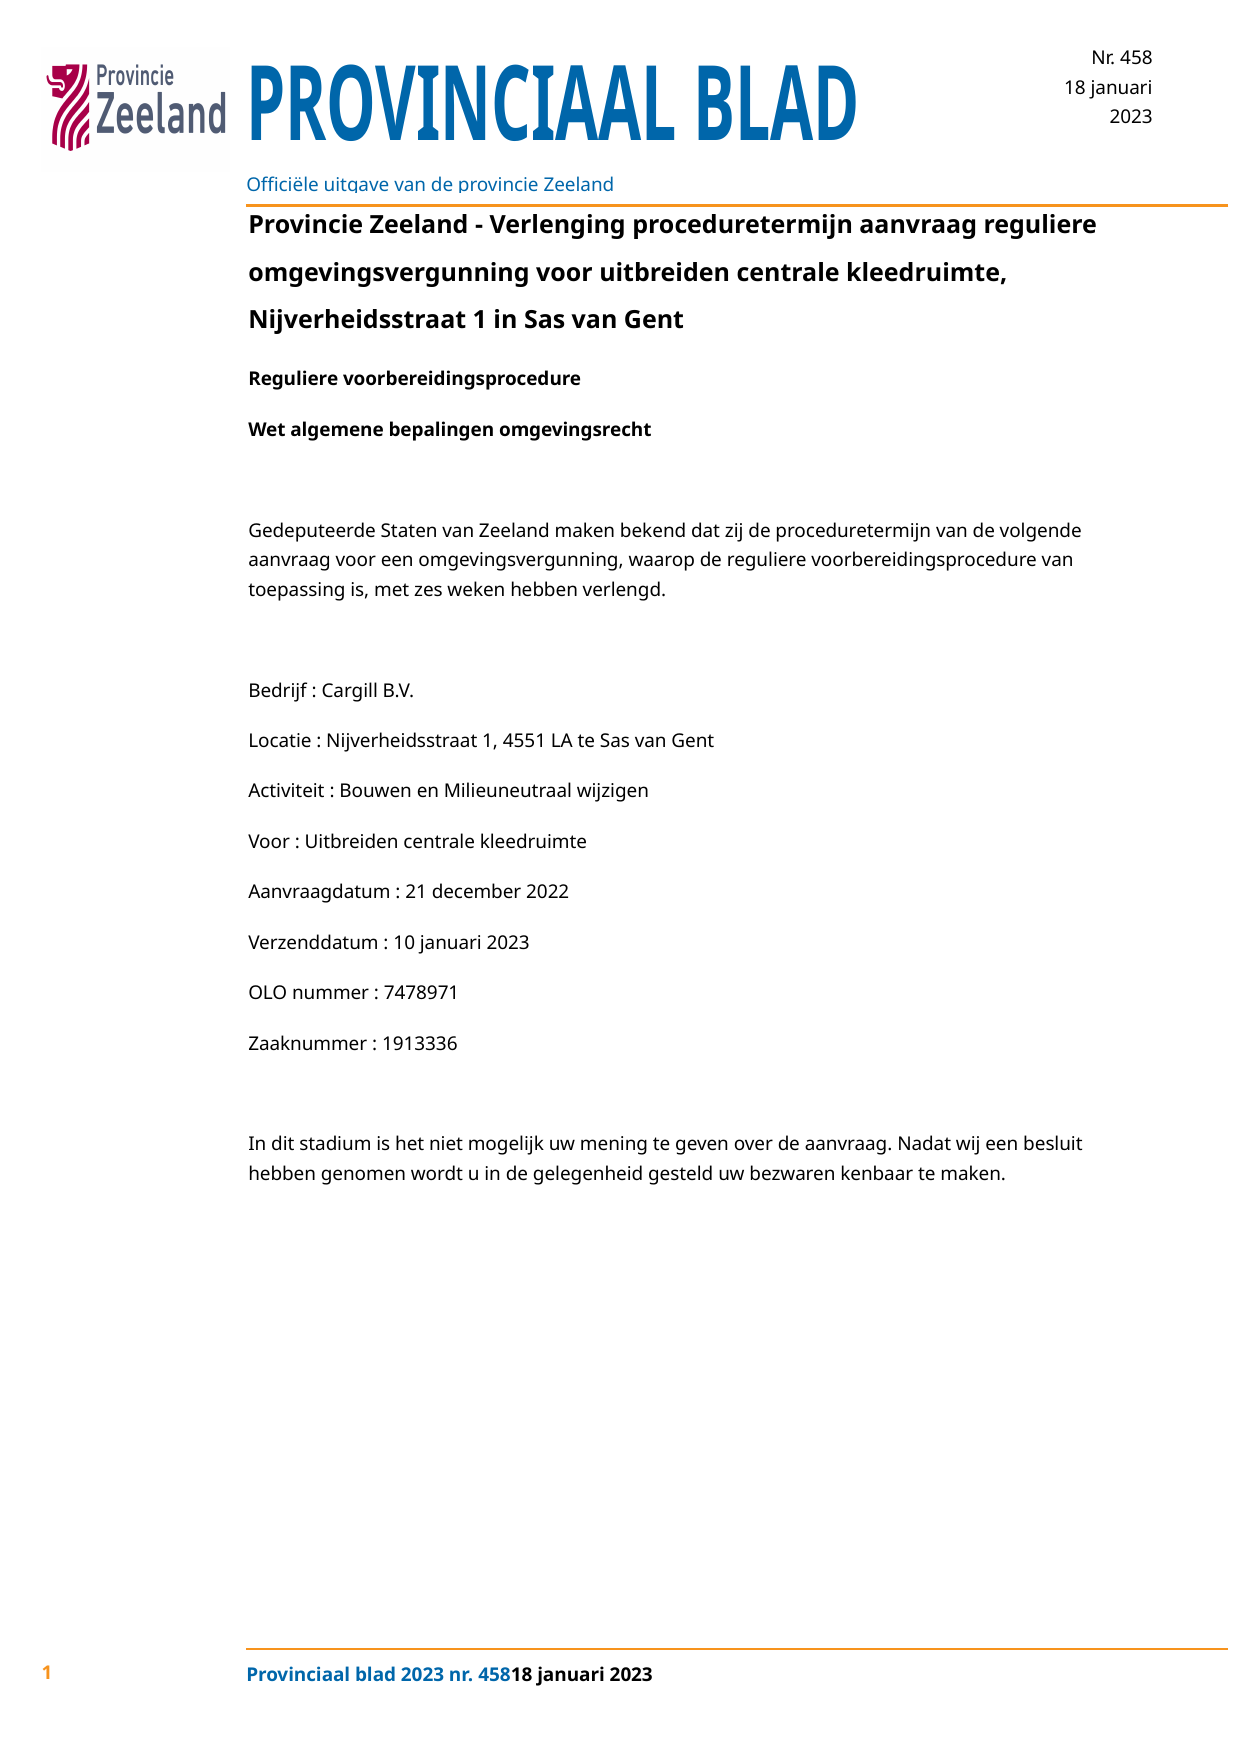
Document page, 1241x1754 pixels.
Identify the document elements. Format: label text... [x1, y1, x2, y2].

text Verzenddatum : 10 januari 2023 [248, 929, 1152, 954]
text Locatie : Nijverheidsstraat 1, 4551 LA te Sas van Gent [248, 727, 1152, 753]
text In dit stadium is het niet mogelijk uw mening te geven over de aanvraag. Nadat wij een besluit hebben genomen wordt u in de gelegenheid gesteld uw bezwaren kenbaar te maken. [248, 1131, 1152, 1186]
text Activiteit : Bouwen en Milieuneutraal wijzigen [248, 778, 1152, 803]
picture [41, 47, 231, 172]
text Aanvraagdatum : 21 december 2022 [248, 878, 1152, 904]
text Provincie Zeeland - Verlenging proceduretermijn aanvraag reguliere omgevingsvergunning voor uitbreiden centrale kleedruimte, Nijverheidsstraat 1 in Sas van Gent [248, 207, 1152, 336]
text Zaaknummer : 1913336 [248, 1030, 1152, 1055]
text Reguliere voorbereidingsprocedure [248, 366, 1152, 391]
text Wet algemene bepalingen omgevingsrecht [248, 416, 1152, 442]
text Gedeputeerde Staten van Zeeland maken bekend dat zij de proceduretermijn van de volgende aanvraag voor een omgevingsvergunning, waarop de reguliere voorbereidingsprocedure van toepassing is, met zes weken hebben verlengd. [248, 517, 1152, 602]
text Bedrijf : Cargill B.V. [248, 677, 1152, 702]
text Voor : Uitbreiden centrale kleedruimte [248, 828, 1152, 854]
text OLO nummer : 7478971 [248, 979, 1152, 1005]
